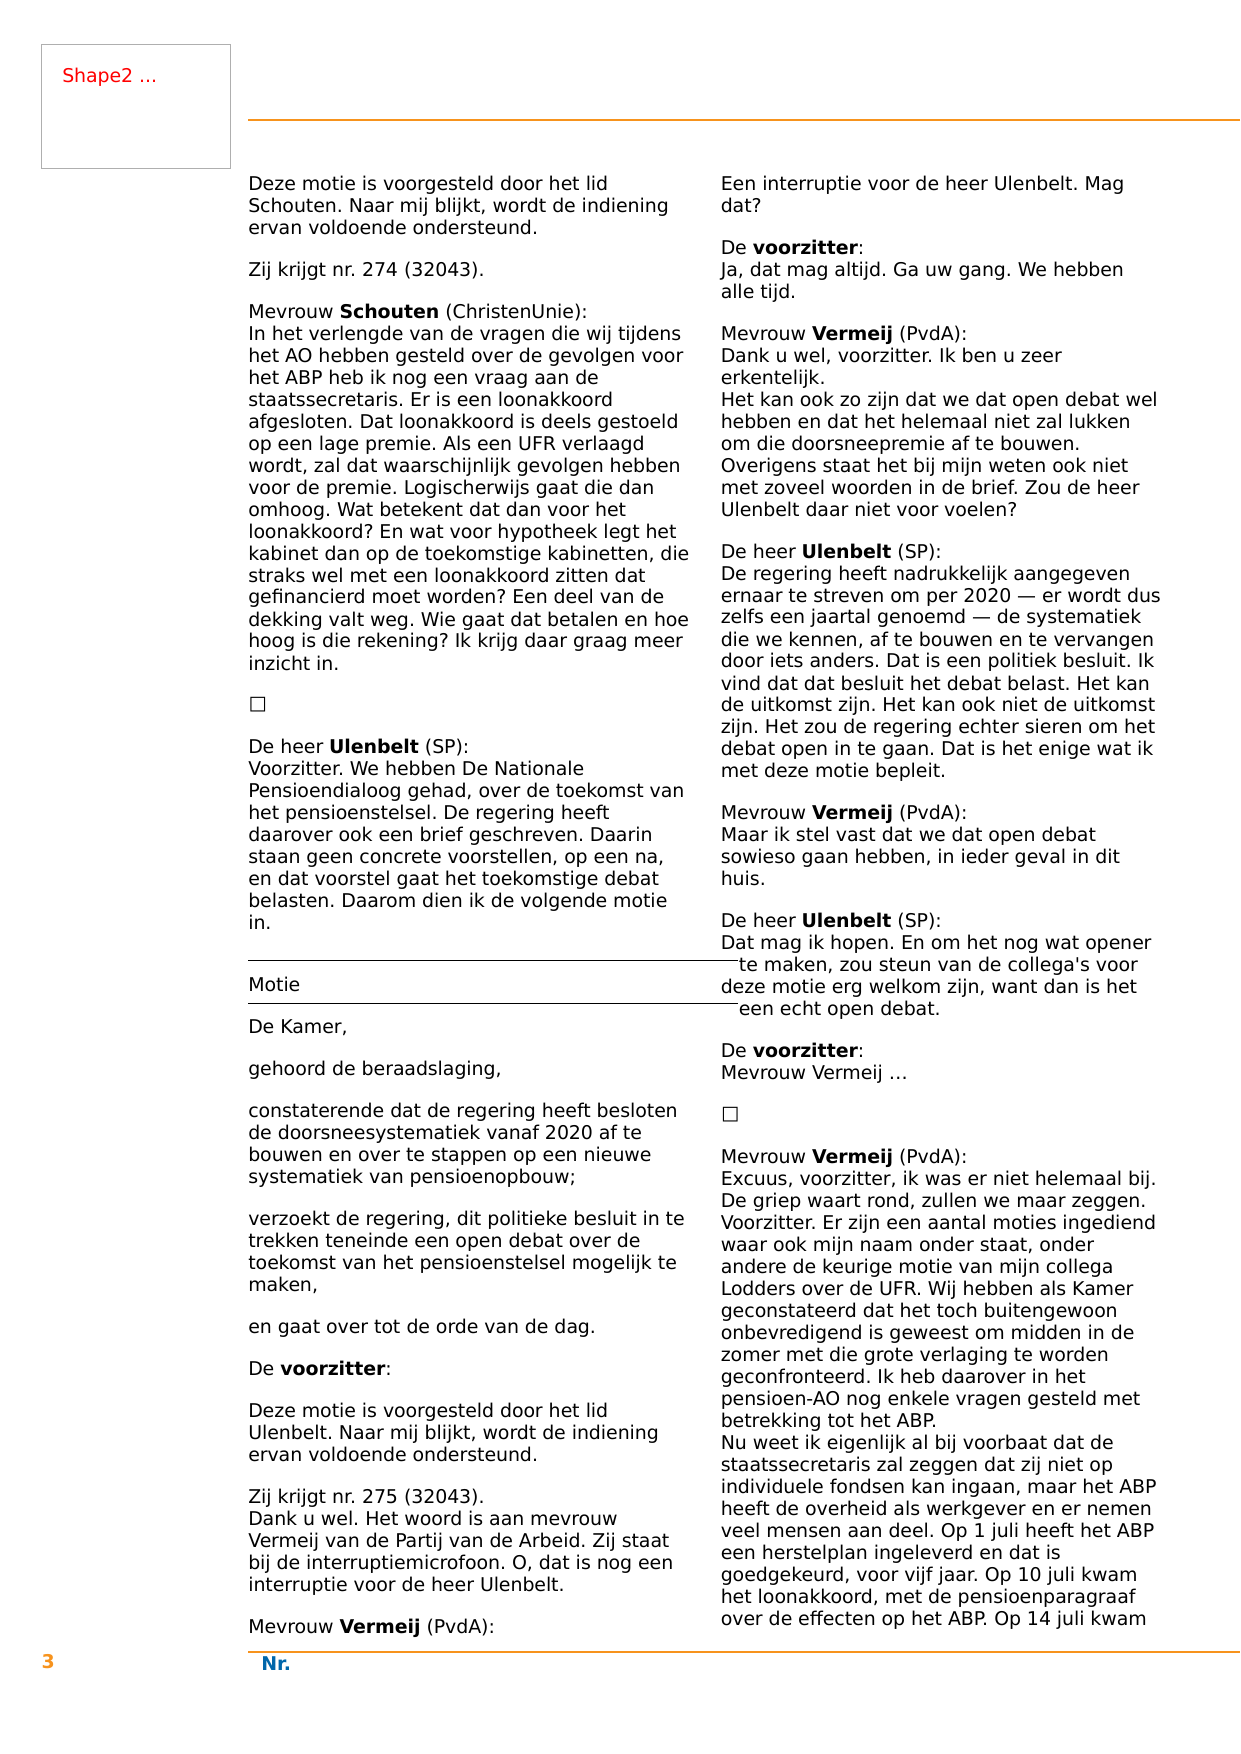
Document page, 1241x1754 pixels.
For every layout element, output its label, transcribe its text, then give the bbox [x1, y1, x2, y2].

text Mevrouw Vermeij (PvdA): [721, 802, 1163, 824]
text Mevrouw Vermeij (PvdA): [248, 1616, 691, 1638]
text Zij krijgt nr. 275 (32043). [248, 1486, 691, 1508]
text Excuus, voorzitter, ik was er niet helemaal bij. De griep waart rond, zullen we maar zeggen. [721, 1168, 1163, 1212]
text De regering heeft nadrukkelijk aangegeven ernaar te streven om per 2020 — er wordt dus zelfs een jaartal genoemd — de systematiek die we kennen, af te bouwen en te vervangen door iets anders. Dat is een politiek besluit. Ik vind dat dat besluit het debat belast. Het kan de uitkomst zijn. Het kan ook niet de uitkomst zijn. Het zou de regering echter sieren om het debat open in te gaan. Dat is het enige wat ik met deze motie bepleit. [721, 562, 1163, 782]
text De voorzitter: [248, 1358, 691, 1380]
text Een interruptie voor de heer Ulenbelt. Mag dat? [721, 173, 1163, 217]
text Mevrouw Schouten (ChristenUnie): [248, 301, 691, 323]
text Motie [248, 974, 691, 996]
text Ja, dat mag altijd. Ga uw gang. We hebben alle tijd. [721, 259, 1163, 303]
text Deze motie is voorgesteld door het lid Ulenbelt. Naar mij blijkt, wordt de indiening ervan voldoende ondersteund. [248, 1400, 691, 1466]
text Mevrouw Vermeij (PvdA): [721, 1146, 1163, 1168]
text De voorzitter: [721, 1040, 1163, 1062]
text Mevrouw Vermeij (PvdA): [721, 323, 1163, 345]
text Dank u wel, voorzitter. Ik ben u zeer erkentelijk. [721, 345, 1163, 389]
text Zij krijgt nr. 274 (32043). [248, 259, 691, 281]
text De heer Ulenbelt (SP): [248, 736, 691, 758]
text De Kamer, [248, 1016, 691, 1038]
text Dat mag ik hopen. En om het nog wat opener te maken, zou steun van de collega's voor deze motie erg welkom zijn, want dan is het een echt open debat. [721, 932, 1163, 1020]
text In het verlengde van de vragen die wij tijdens het AO hebben gesteld over de gevolgen voor het ABP heb ik nog een vraag aan de staatssecretaris. Er is een loonakkoord afgesloten. Dat loonakkoord is deels gestoeld op een lage premie. Als een UFR verlaagd wordt, zal dat waarschijnlijk gevolgen hebben voor de premie. Logischerwijs gaat die dan omhoog. Wat betekent dat dan voor het loonakkoord? En wat voor hypotheek legt het kabinet dan op de toekomstige kabinetten, die straks wel met een loonakkoord zitten dat gefinancierd moet worden? Een deel van de dekking valt weg. Wie gaat dat betalen en hoe hoog is die rekening? Ik krijg daar graag meer inzicht in. [248, 323, 691, 674]
text De heer Ulenbelt (SP): [721, 910, 1163, 932]
text Mevrouw Vermeij … [721, 1062, 1163, 1084]
text Nu weet ik eigenlijk al bij voorbaat dat de staatssecretaris zal zeggen dat zij niet op individuele fondsen kan ingaan, maar het ABP heeft de overheid als werkgever en er nemen veel mensen aan deel. Op 1 juli heeft het ABP een herstelplan ingeleverd en dat is goedgekeurd, voor vijf jaar. Op 10 juli kwam het loonakkoord, met de pensioenparagraaf over de effecten op het ABP. Op 14 juli kwam [721, 1432, 1163, 1629]
text Maar ik stel vast dat we dat open debat sowieso gaan hebben, in ieder geval in dit huis. [721, 824, 1163, 890]
text Het kan ook zo zijn dat we dat open debat wel hebben en dat het helemaal niet zal lukken om die doorsneepremie af te bouwen. Overigens staat het bij mijn weten ook niet met zoveel woorden in de brief. Zou de heer Ulenbelt daar niet voor voelen? [721, 389, 1163, 521]
text De voorzitter: [721, 237, 1163, 259]
text Deze motie is voorgesteld door het lid Schouten. Naar mij blijkt, wordt de indiening ervan voldoende ondersteund. [248, 173, 691, 239]
text ⬜ [248, 694, 691, 716]
text verzoekt de regering, dit politieke besluit in te trekken teneinde een open debat over de toekomst van het pensioenstelsel mogelijk te maken, [248, 1208, 691, 1296]
text gehoord de beraadslaging, [248, 1058, 691, 1080]
text Voorzitter. We hebben De Nationale Pensioendialoog gehad, over de toekomst van het pensioenstelsel. De regering heeft daarover ook een brief geschreven. Daarin staan geen concrete voorstellen, op een na, en dat voorstel gaat het toekomstige debat belasten. Daarom dien ik de volgende motie in. [248, 758, 691, 934]
text constaterende dat de regering heeft besloten de doorsneesystematiek vanaf 2020 af te bouwen en over te stappen op een nieuwe systematiek van pensioenopbouw; [248, 1100, 691, 1188]
text Dank u wel. Het woord is aan mevrouw Vermeij van de Partij van de Arbeid. Zij staat bij de interruptiemicrofoon. O, dat is nog een interruptie voor de heer Ulenbelt. [248, 1508, 691, 1596]
text Voorzitter. Er zijn een aantal moties ingediend waar ook mijn naam onder staat, onder andere de keurige motie van mijn collega Lodders over de UFR. Wij hebben als Kamer geconstateerd dat het toch buitengewoon onbevredigend is geweest om midden in de zomer met die grote verlaging te worden geconfronteerd. Ik heb daarover in het pensioen-AO nog enkele vragen gesteld met betrekking tot het ABP. [721, 1212, 1163, 1432]
text en gaat over tot de orde van de dag. [248, 1316, 691, 1338]
text ⬜ [721, 1104, 1163, 1126]
text De heer Ulenbelt (SP): [721, 541, 1163, 562]
